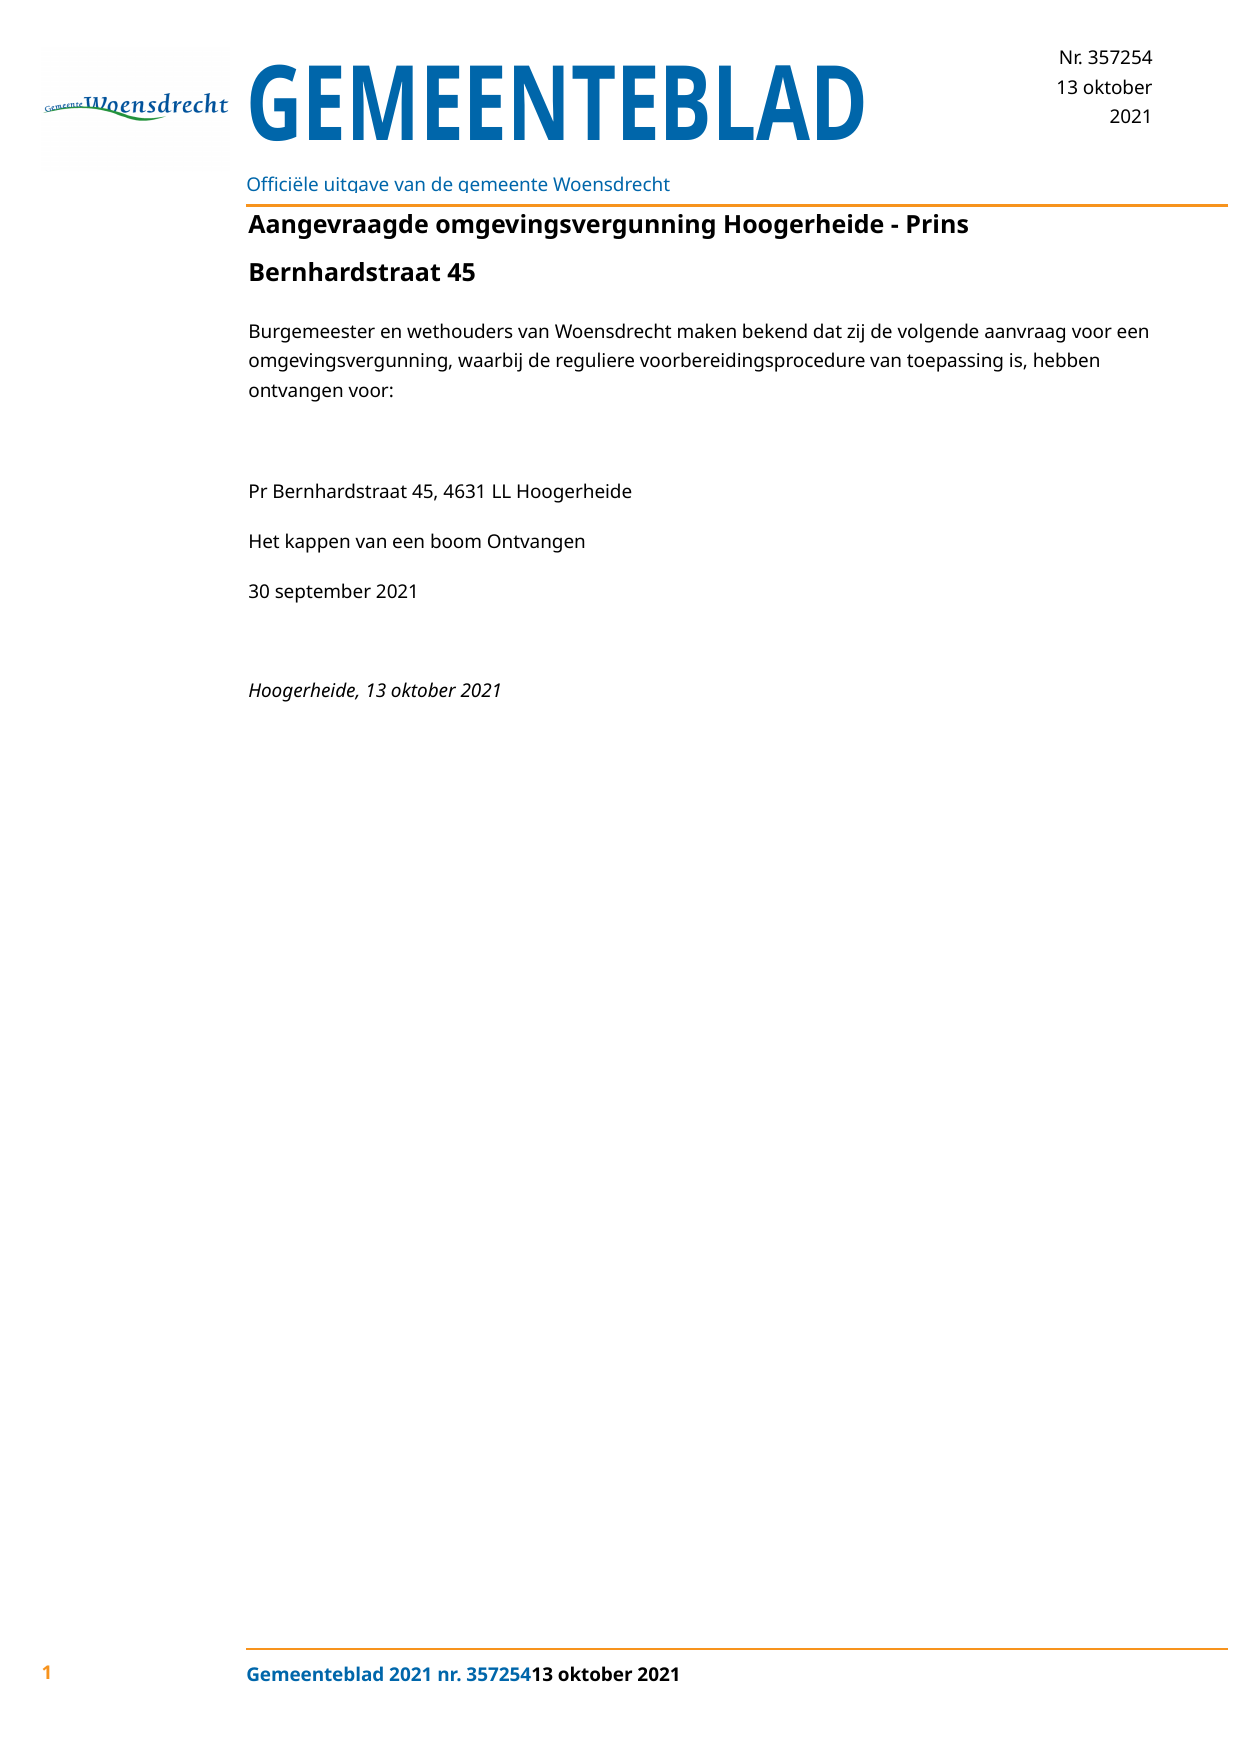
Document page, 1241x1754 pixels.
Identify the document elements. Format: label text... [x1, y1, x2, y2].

text 30 september 2021 [248, 579, 1152, 604]
text Aangevraagde omgevingsvergunning Hoogerheide - Prins Bernhardstraat 45 [248, 207, 1152, 288]
picture [41, 47, 231, 172]
text Burgemeester en wethouders van Woensdrecht maken bekend dat zij de volgende aanvraag voor een omgevingsvergunning, waarbij de reguliere voorbereidingsprocedure van toepassing is, hebben ontvangen voor: [248, 318, 1152, 403]
text Hoogerheide, 13 oktober 2021 [248, 677, 1152, 703]
text Het kappen van een boom Ontvangen [248, 528, 1152, 554]
text Pr Bernhardstraat 45, 4631 LL Hoogerheide [248, 478, 1152, 504]
